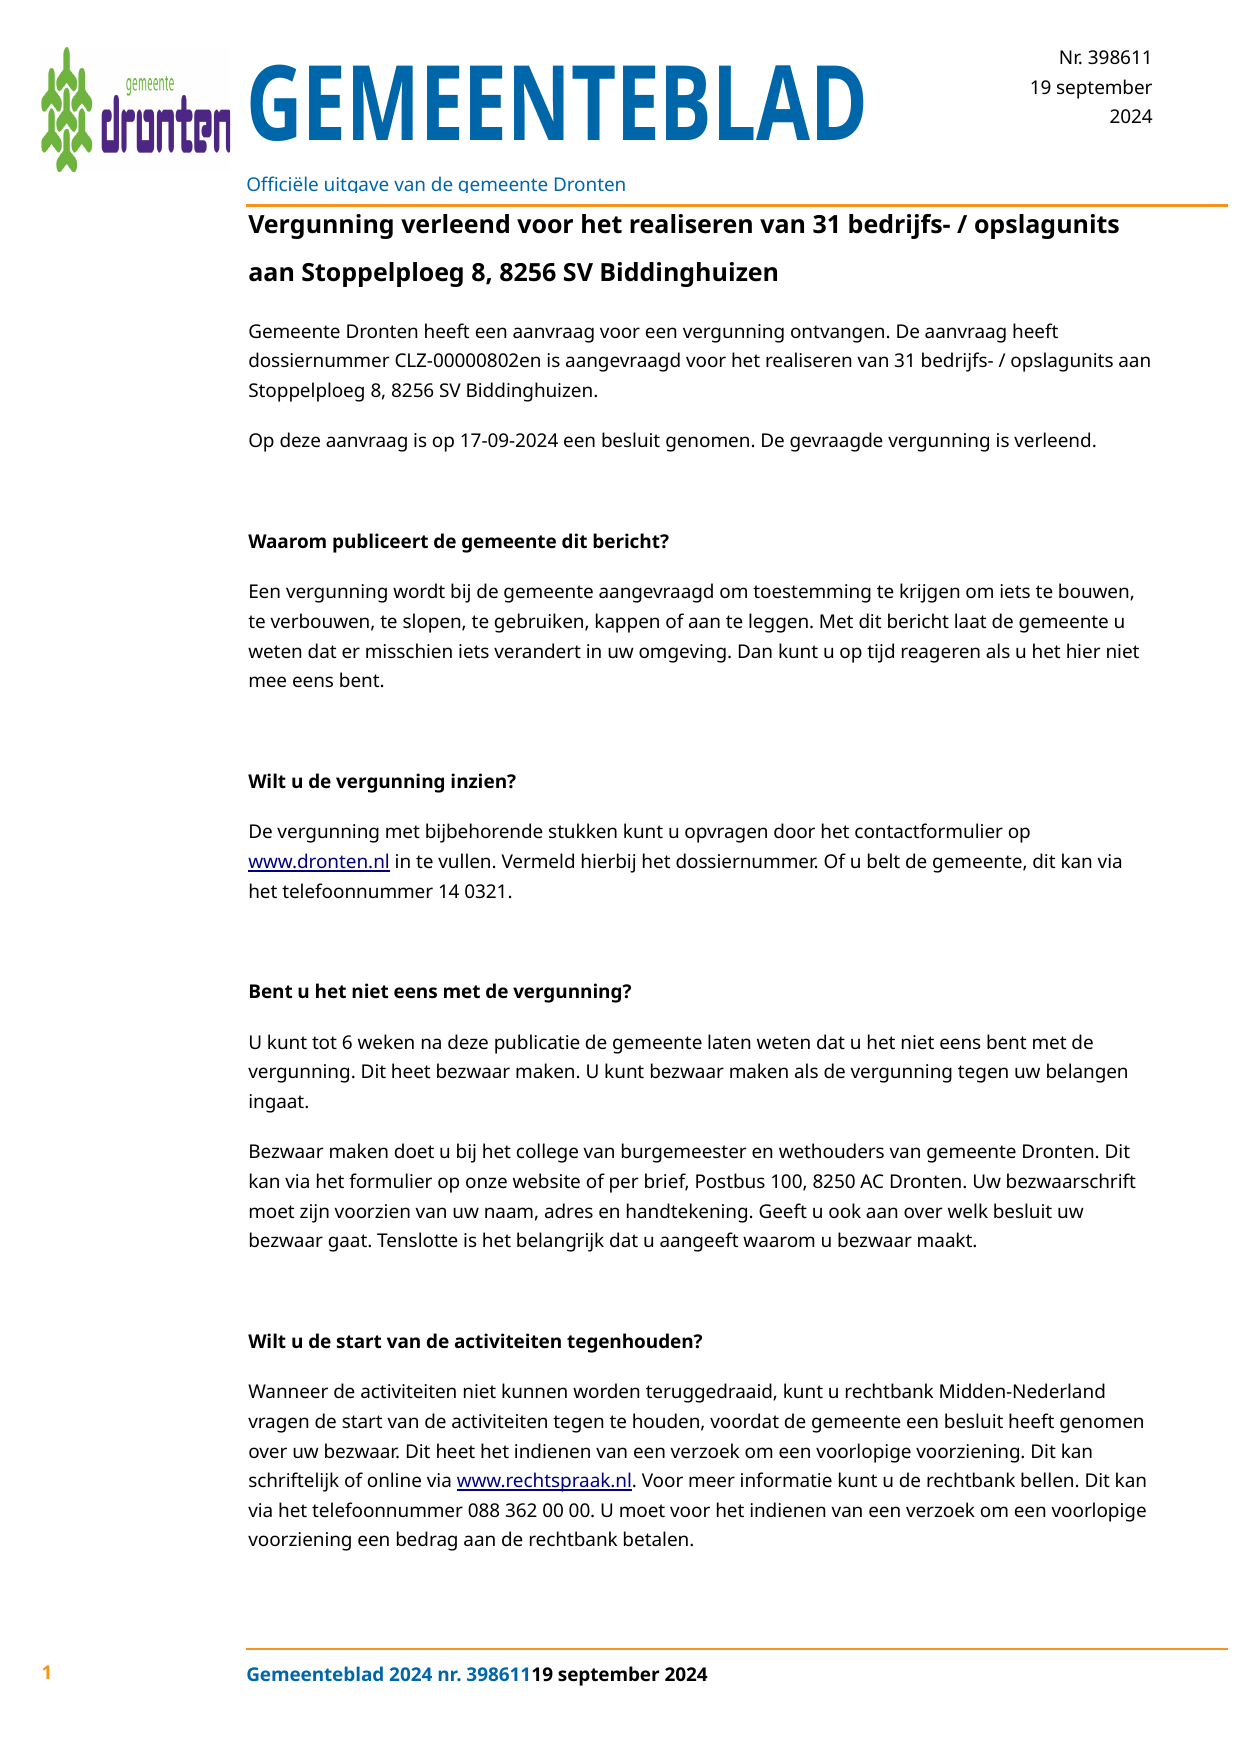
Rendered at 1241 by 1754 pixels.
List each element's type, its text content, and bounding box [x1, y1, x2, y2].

text Een vergunning wordt bij de gemeente aangevraagd om toestemming te krijgen om iets te bouwen, te verbouwen, te slopen, te gebruiken, kappen of aan te leggen. Met dit bericht laat de gemeente u weten dat er misschien iets verandert in uw omgeving. Dan kunt u op tijd reageren als u het hier niet mee eens bent. [248, 579, 1152, 693]
text Wilt u de vergunning inzien? [248, 768, 1152, 794]
text Bezwaar maken doet u bij het college van burgemeester en wethouders van gemeente Dronten. Dit kan via het formulier op onze website of per brief, Postbus 100, 8250 AC Dronten. Uw bezwaarschrift moet zijn voorzien van uw naam, adres en handtekening. Geeft u ook aan over welk besluit uw bezwaar gaat. Tenslotte is het belangrijk dat u aangeeft waarom u bezwaar maakt. [248, 1139, 1152, 1253]
text Wanneer de activiteiten niet kunnen worden teruggedraaid, kunt u rechtbank Midden-Nederland vragen de start van de activiteiten tegen te houden, voordat de gemeente een besluit heeft genomen over uw bezwaar. Dit heet het indienen van een verzoek om een voorlopige voorziening. Dit kan schriftelijk of online via www.rechtspraak.nl. Voor meer informatie kunt u de rechtbank bellen. Dit kan via het telefoonnummer 088 362 00 00. U moet voor het indienen van een verzoek om een voorlopige voorziening een bedrag aan de rechtbank betalen. [248, 1379, 1152, 1552]
text De vergunning met bijbehorende stukken kunt u opvragen door het contactformulier op www.dronten.nl in te vullen. Vermeld hierbij het dossiernummer. Of u belt de gemeente, dit kan via het telefoonnummer 14 0321. [248, 819, 1152, 904]
text Gemeente Dronten heeft een aanvraag voor een vergunning ontvangen. De aanvraag heeft dossiernummer CLZ-00000802en is aangevraagd voor het realiseren van 31 bedrijfs- / opslagunits aan Stoppelploeg 8, 8256 SV Biddinghuizen. [248, 318, 1152, 403]
text Op deze aanvraag is op 17-09-2024 een besluit genomen. De gevraagde vergunning is verleend. [248, 427, 1152, 453]
text Wilt u de start van de activiteiten tegenhouden? [248, 1328, 1152, 1354]
text Vergunning verleend voor het realiseren van 31 bedrijfs- / opslagunits aan Stoppelploeg 8, 8256 SV Biddinghuizen [248, 207, 1152, 288]
text Bent u het niet eens met de vergunning? [248, 979, 1152, 1004]
text U kunt tot 6 weken na deze publicatie de gemeente laten weten dat u het niet eens bent met de vergunning. Dit heet bezwaar maken. U kunt bezwaar maken als de vergunning tegen uw belangen ingaat. [248, 1029, 1152, 1114]
picture [41, 47, 231, 172]
text Waarom publiceert de gemeente dit bericht? [248, 528, 1152, 554]
